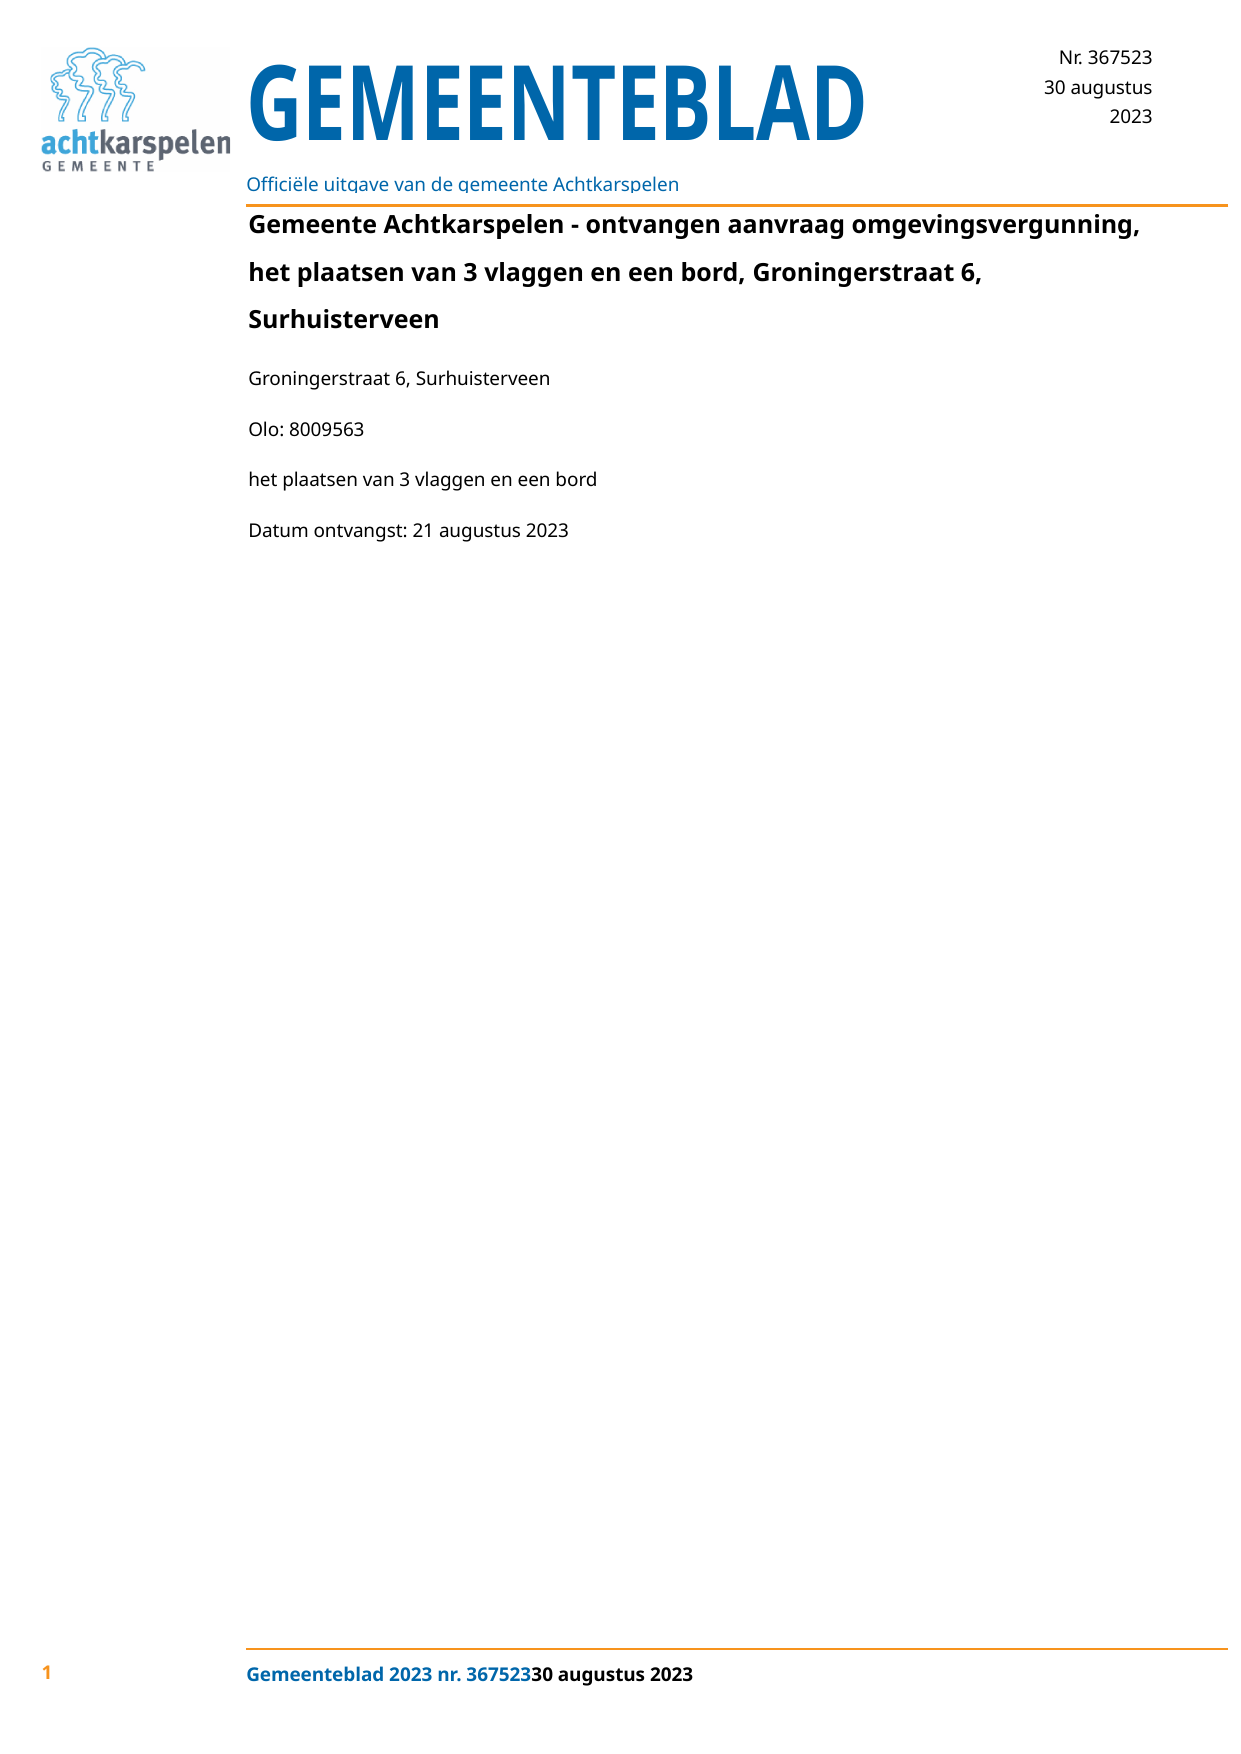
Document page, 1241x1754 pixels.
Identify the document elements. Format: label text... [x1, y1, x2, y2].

text Groningerstraat 6, Surhuisterveen [248, 366, 1152, 391]
text Gemeente Achtkarspelen - ontvangen aanvraag omgevingsvergunning, het plaatsen van 3 vlaggen en een bord, Groningerstraat 6, Surhuisterveen [248, 207, 1152, 336]
picture [41, 47, 231, 172]
text Olo: 8009563 [248, 416, 1152, 442]
text het plaatsen van 3 vlaggen en een bord [248, 466, 1152, 492]
text Datum ontvangst: 21 augustus 2023 [248, 517, 1152, 542]
